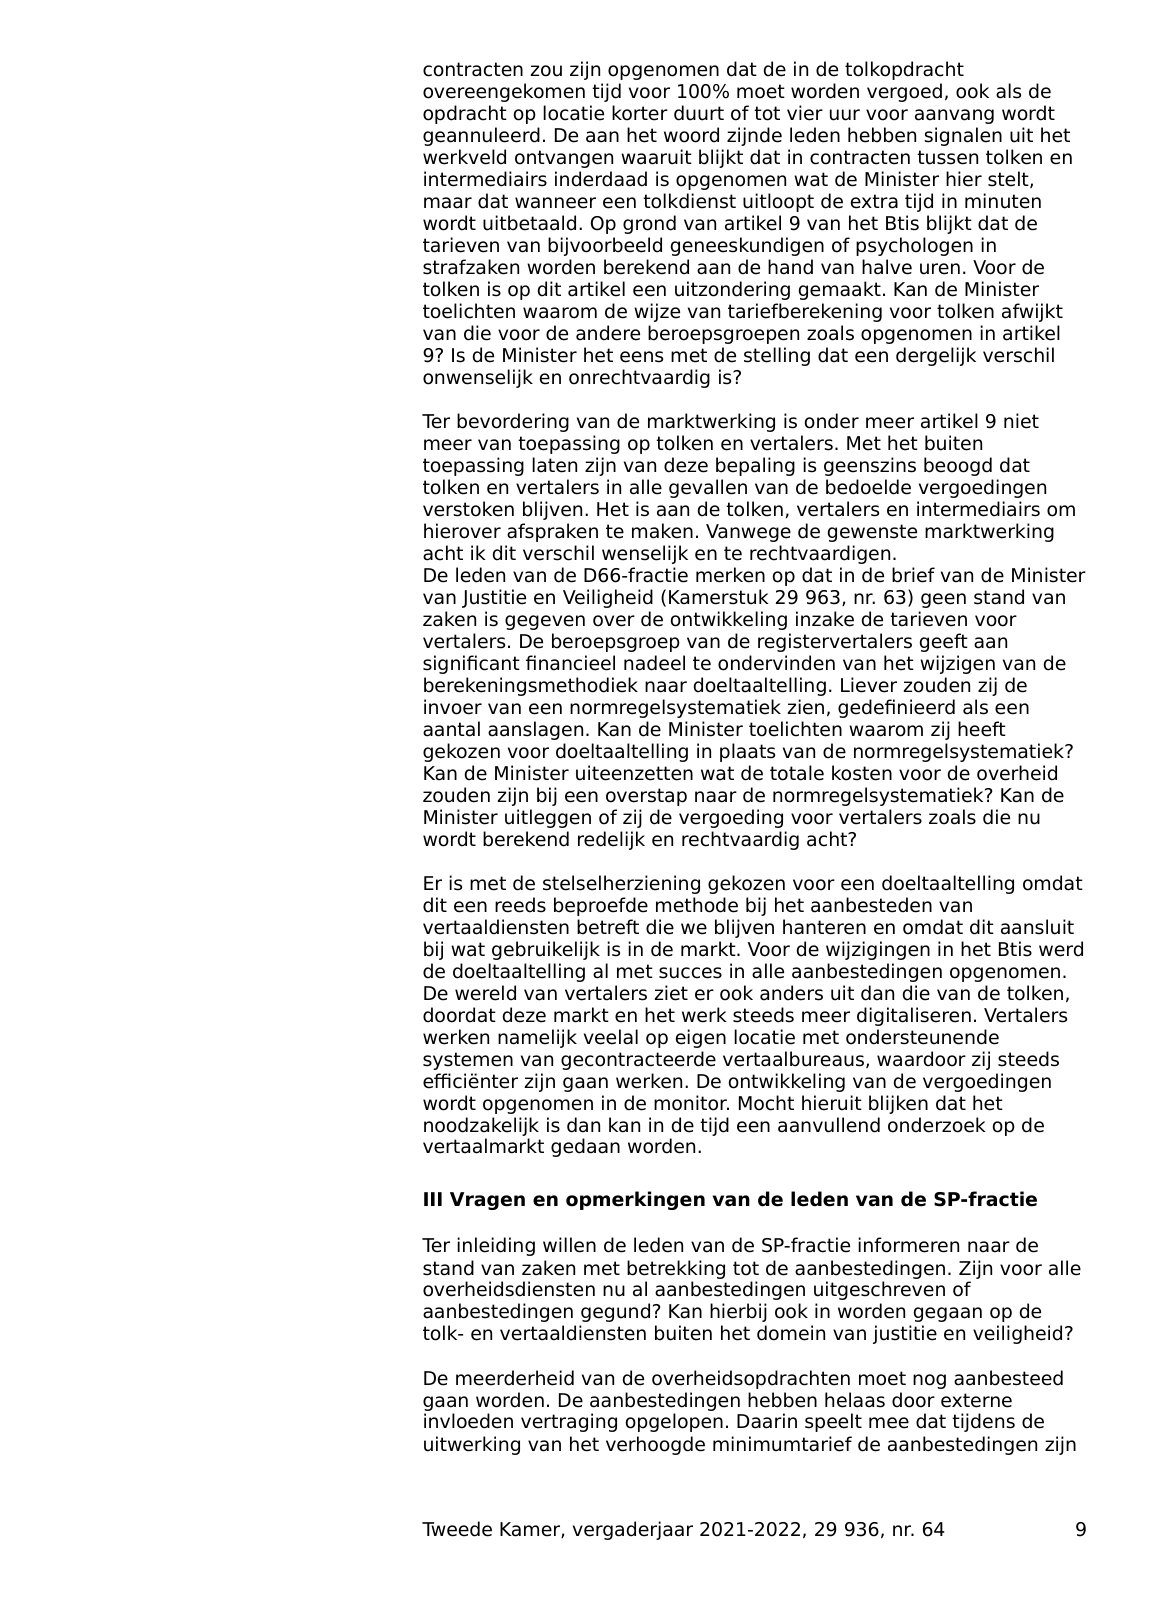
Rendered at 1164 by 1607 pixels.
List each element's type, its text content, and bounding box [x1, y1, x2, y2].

text Er is met de stelselherziening gekozen voor een doeltaaltelling omdat dit een reeds beproefde methode bij het aanbesteden van vertaaldiensten betreft die we blijven hanteren en omdat dit aansluit bij wat gebruikelijk is in de markt. Voor de wijzigingen in het Btis werd de doeltaaltelling al met succes in alle aanbestedingen opgenomen. De wereld van vertalers ziet er ook anders uit dan die van de tolken, doordat deze markt en het werk steeds meer digitaliseren. Vertalers werken namelijk veelal op eigen locatie met ondersteunende systemen van gecontracteerde vertaalbureaus, waardoor zij steeds efficiënter zijn gaan werken. De ontwikkeling van de vergoedingen wordt opgenomen in de monitor. Mocht hieruit blijken dat het noodzakelijk is dan kan in de tijd een aanvullend onderzoek op de vertaalmarkt gedaan worden. [422, 873, 1087, 1158]
text De leden van de D66-fractie merken op dat in de brief van de Minister van Justitie en Veiligheid (Kamerstuk 29 963, nr. 63) geen stand van zaken is gegeven over de ontwikkeling inzake de tarieven voor vertalers. De beroepsgroep van de registervertalers geeft aan significant financieel nadeel te ondervinden van het wijzigen van de berekeningsmethodiek naar doeltaaltelling. Liever zouden zij de invoer van een normregelsystematiek zien, gedefinieerd als een aantal aanslagen. Kan de Minister toelichten waarom zij heeft gekozen voor doeltaaltelling in plaats van de normregelsystematiek? Kan de Minister uiteenzetten wat de totale kosten voor de overheid zouden zijn bij een overstap naar de normregelsystematiek? Kan de Minister uitleggen of zij de vergoeding voor vertalers zoals die nu wordt berekend redelijk en rechtvaardig acht? [422, 565, 1087, 851]
subtitle III Vragen en opmerkingen van de leden van de SP-fractie [422, 1188, 1087, 1210]
text contracten zou zijn opgenomen dat de in de tolkopdracht overeengekomen tijd voor 100% moet worden vergoed, ook als de opdracht op locatie korter duurt of tot vier uur voor aanvang wordt geannuleerd. De aan het woord zijnde leden hebben signalen uit het werkveld ontvangen waaruit blijkt dat in contracten tussen tolken en intermediairs inderdaad is opgenomen wat de Minister hier stelt, maar dat wanneer een tolkdienst uitloopt de extra tijd in minuten wordt uitbetaald. Op grond van artikel 9 van het Btis blijkt dat de tarieven van bijvoorbeeld geneeskundigen of psychologen in strafzaken worden berekend aan de hand van halve uren. Voor de tolken is op dit artikel een uitzondering gemaakt. Kan de Minister toelichten waarom de wijze van tariefberekening voor tolken afwijkt van die voor de andere beroepsgroepen zoals opgenomen in artikel 9? Is de Minister het eens met de stelling dat een dergelijk verschil onwenselijk en onrechtvaardig is? [422, 59, 1087, 389]
text Ter bevordering van de marktwerking is onder meer artikel 9 niet meer van toepassing op tolken en vertalers. Met het buiten toepassing laten zijn van deze bepaling is geenszins beoogd dat tolken en vertalers in alle gevallen van de bedoelde vergoedingen verstoken blijven. Het is aan de tolken, vertalers en intermediairs om hierover afspraken te maken. Vanwege de gewenste marktwerking acht ik dit verschil wenselijk en te rechtvaardigen. [422, 411, 1087, 565]
text De meerderheid van de overheidsopdrachten moet nog aanbesteed gaan worden. De aanbestedingen hebben helaas door externe invloeden vertraging opgelopen. Daarin speelt mee dat tijdens de uitwerking van het verhoogde minimumtarief de aanbestedingen zijn [422, 1367, 1087, 1455]
text Ter inleiding willen de leden van de SP-fractie informeren naar de stand van zaken met betrekking tot de aanbestedingen. Zijn voor alle overheidsdiensten nu al aanbestedingen uitgeschreven of aanbestedingen gegund? Kan hierbij ook in worden gegaan op de tolk- en vertaaldiensten buiten het domein van justitie en veiligheid? [422, 1235, 1087, 1345]
